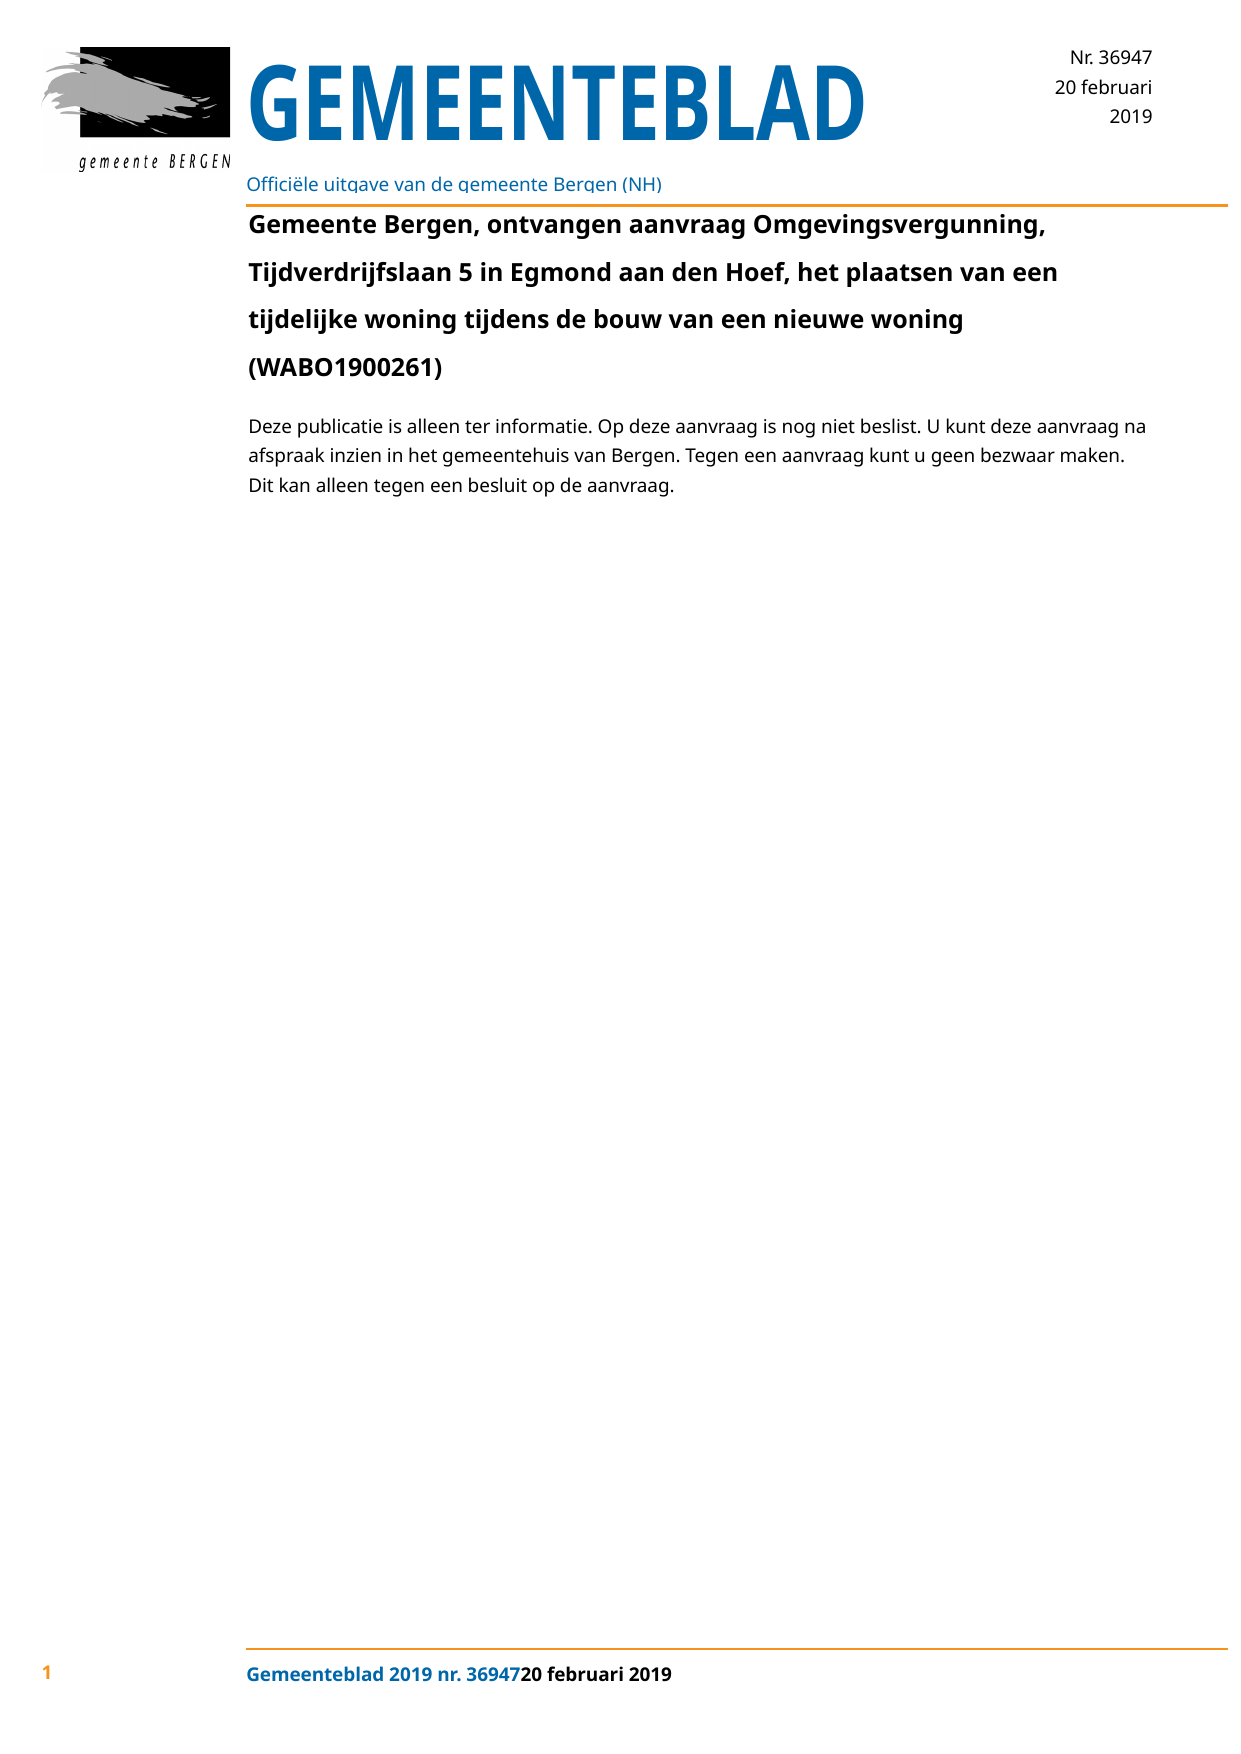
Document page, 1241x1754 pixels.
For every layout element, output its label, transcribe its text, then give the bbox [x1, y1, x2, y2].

text Gemeente Bergen, ontvangen aanvraag Omgevingsvergunning, Tijdverdrijfslaan 5 in Egmond aan den Hoef, het plaatsen van een tijdelijke woning tijdens de bouw van een nieuwe woning (WABO1900261) [248, 207, 1152, 384]
picture [41, 47, 231, 172]
text Deze publicatie is alleen ter informatie. Op deze aanvraag is nog niet beslist. U kunt deze aanvraag na afspraak inzien in het gemeentehuis van Bergen. Tegen een aanvraag kunt u geen bezwaar maken. Dit kan alleen tegen een besluit op de aanvraag. [248, 413, 1152, 498]
